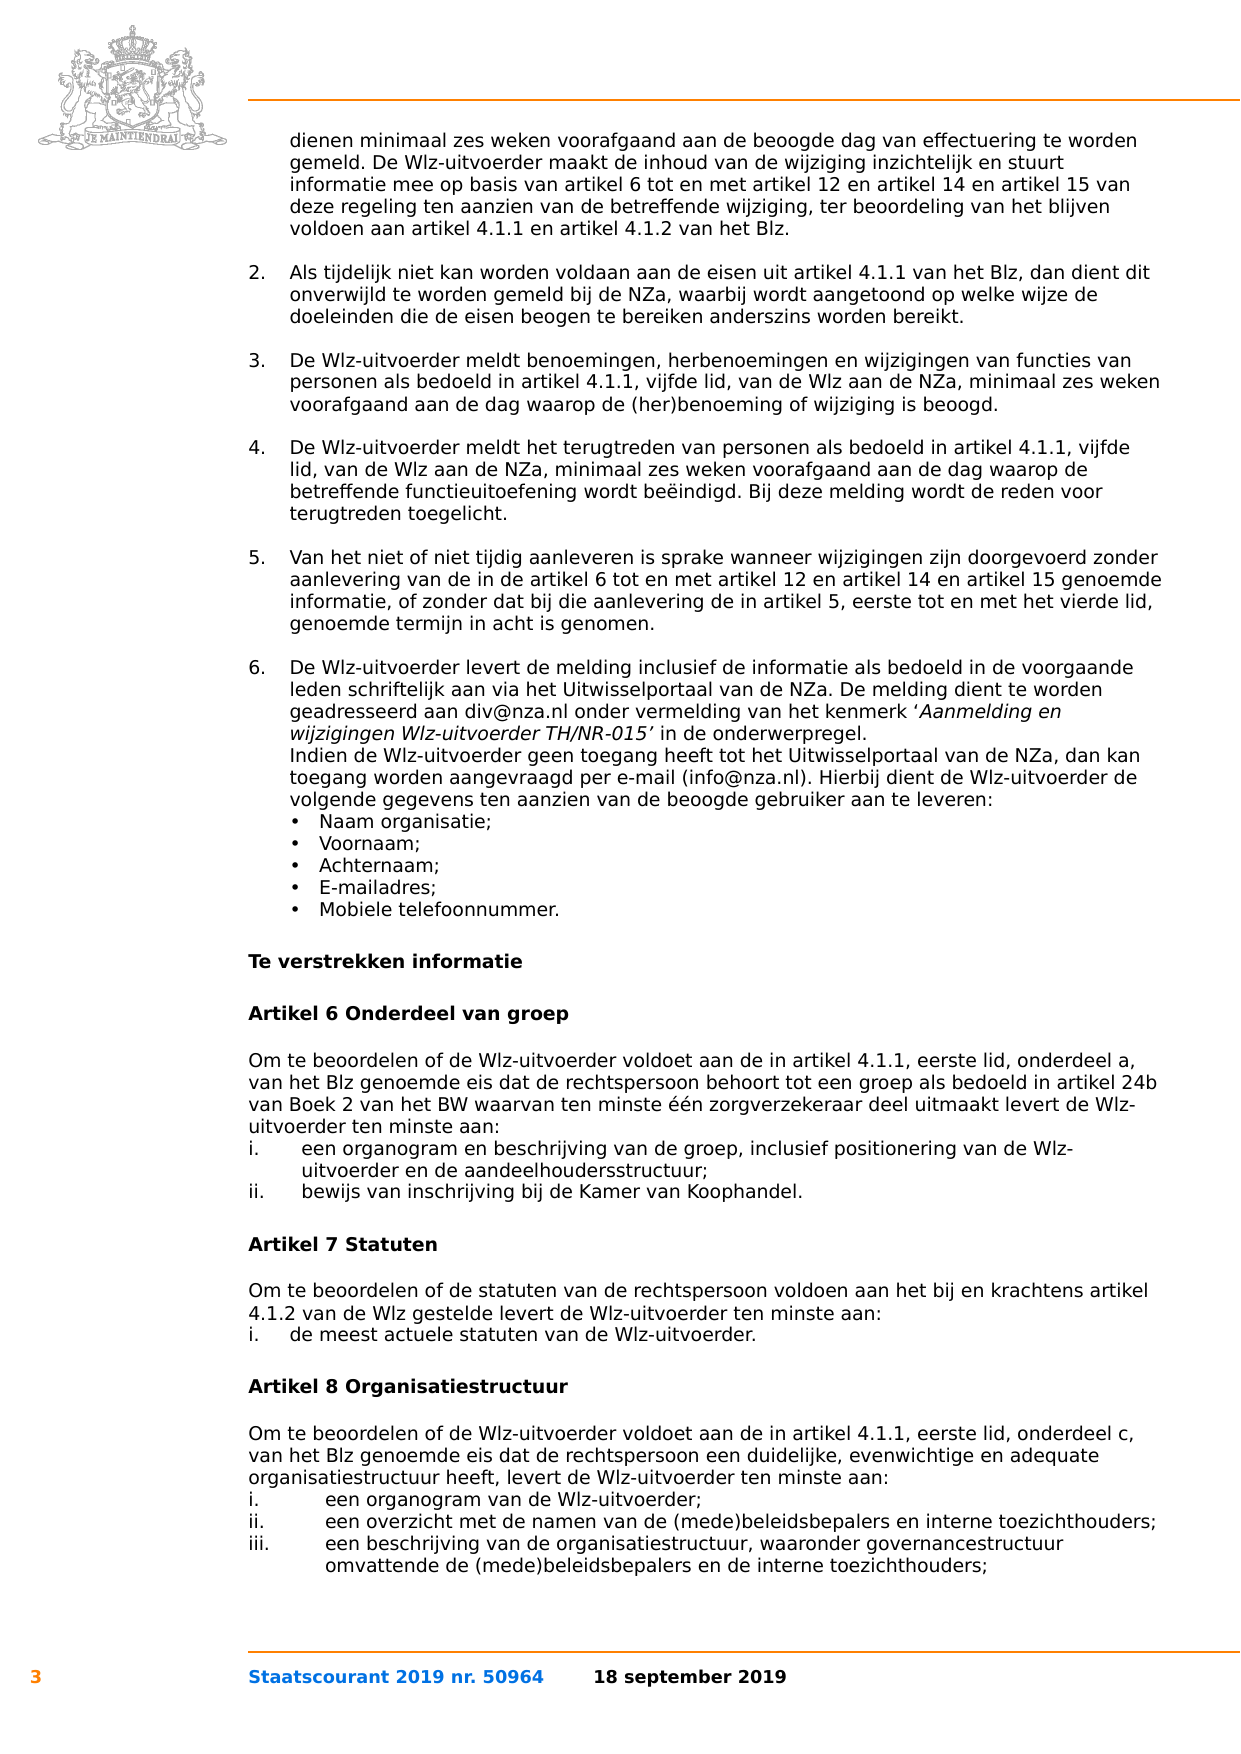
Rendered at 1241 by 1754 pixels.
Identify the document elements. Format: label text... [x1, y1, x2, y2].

text Om te beoordelen of de Wlz-uitvoerder voldoet aan de in artikel 4.1.1, eerste lid, onderdeel a, van het Blz genoemde eis dat de rechtspersoon behoort tot een groep als bedoeld in artikel 24b van Boek 2 van het BW waarvan ten minste één zorgverzekeraar deel uitmaakt levert de Wlz-uitvoerder ten minste aan: [248, 1049, 1163, 1137]
text dienen minimaal zes weken voorafgaand aan de beoogde dag van effectuering te worden gemeld. De Wlz-uitvoerder maakt de inhoud van de wijziging inzichtelijk en stuurt informatie mee op basis van artikel 6 tot en met artikel 12 en artikel 14 en artikel 15 van deze regeling ten aanzien van de betreffende wijziging, ter beoordeling van het blijven voldoen aan artikel 4.1.1 en artikel 4.1.2 van het Blz. [248, 130, 1163, 240]
text • Voornaam; [289, 833, 1163, 855]
text • E-mailadres; [289, 877, 1163, 899]
subtitle Artikel 8 Organisatiestructuur [248, 1376, 1163, 1398]
text 2. Als tijdelijk niet kan worden voldaan aan de eisen uit artikel 4.1.1 van het Blz, dan dient dit onverwijld te worden gemeld bij de NZa, waarbij wordt aangetoond op welke wijze de doeleinden die de eisen beogen te bereiken anderszins worden bereikt. [248, 262, 1163, 328]
text i. een organogram van de Wlz-uitvoerder; [248, 1489, 1163, 1511]
text Om te beoordelen of de statuten van de rechtspersoon voldoen aan het bij en krachtens artikel 4.1.2 van de Wlz gestelde levert de Wlz-uitvoerder ten minste aan: [248, 1280, 1163, 1324]
picture [38, 25, 227, 150]
text Indien de Wlz-uitvoerder geen toegang heeft tot het Uitwisselportaal van de NZa, dan kan toegang worden aangevraagd per e-mail (info@nza.nl). Hierbij dient de Wlz-uitvoerder de volgende gegevens ten aanzien van de beoogde gebruiker aan te leveren: [289, 745, 1163, 811]
text iii. een beschrijving van de organisatiestructuur, waaronder governancestructuur omvattende de (mede)beleidsbepalers en de interne toezichthouders; [248, 1533, 1163, 1577]
text • Naam organisatie; [289, 811, 1163, 833]
text Om te beoordelen of de Wlz-uitvoerder voldoet aan de in artikel 4.1.1, eerste lid, onderdeel c, van het Blz genoemde eis dat de rechtspersoon een duidelijke, evenwichtige en adequate organisatiestructuur heeft, levert de Wlz-uitvoerder ten minste aan: [248, 1423, 1163, 1489]
text 4. De Wlz-uitvoerder meldt het terugtreden van personen als bedoeld in artikel 4.1.1, vijfde lid, van de Wlz aan de NZa, minimaal zes weken voorafgaand aan de dag waarop de betreffende functieuitoefening wordt beëindigd. Bij deze melding wordt de reden voor terugtreden toegelicht. [248, 437, 1163, 525]
text 3. De Wlz-uitvoerder meldt benoemingen, herbenoemingen en wijzigingen van functies van personen als bedoeld in artikel 4.1.1, vijfde lid, van de Wlz aan de NZa, minimaal zes weken voorafgaand aan de dag waarop de (her)benoeming of wijziging is beoogd. [248, 349, 1163, 415]
text 5. Van het niet of niet tijdig aanleveren is sprake wanneer wijzigingen zijn doorgevoerd zonder aanlevering van de in de artikel 6 tot en met artikel 12 en artikel 14 en artikel 15 genoemde informatie, of zonder dat bij die aanlevering de in artikel 5, eerste tot en met het vierde lid, genoemde termijn in acht is genomen. [248, 547, 1163, 635]
subtitle Te verstrekken informatie [248, 951, 1163, 973]
text i. een organogram en beschrijving van de groep, inclusief positionering van de Wlz-uitvoerder en de aandeelhoudersstructuur; [248, 1137, 1163, 1181]
text ii. een overzicht met de namen van de (mede)beleidsbepalers en interne toezichthouders; [248, 1511, 1163, 1533]
subtitle Artikel 6 Onderdeel van groep [248, 1003, 1163, 1024]
subtitle Artikel 7 Statuten [248, 1233, 1163, 1255]
text ii. bewijs van inschrijving bij de Kamer van Koophandel. [248, 1181, 1163, 1203]
text i. de meest actuele statuten van de Wlz-uitvoerder. [248, 1324, 1163, 1346]
text • Achternaam; [289, 855, 1163, 877]
text • Mobiele telefoonnummer. [289, 899, 1163, 921]
text 6. De Wlz-uitvoerder levert de melding inclusief de informatie als bedoeld in de voorgaande leden schriftelijk aan via het Uitwisselportaal van de NZa. De melding dient te worden geadresseerd aan div@nza.nl onder vermelding van het kenmerk ‘Aanmelding en wijzigingen Wlz-uitvoerder TH/NR-015’ in de onderwerpregel. [248, 657, 1163, 745]
